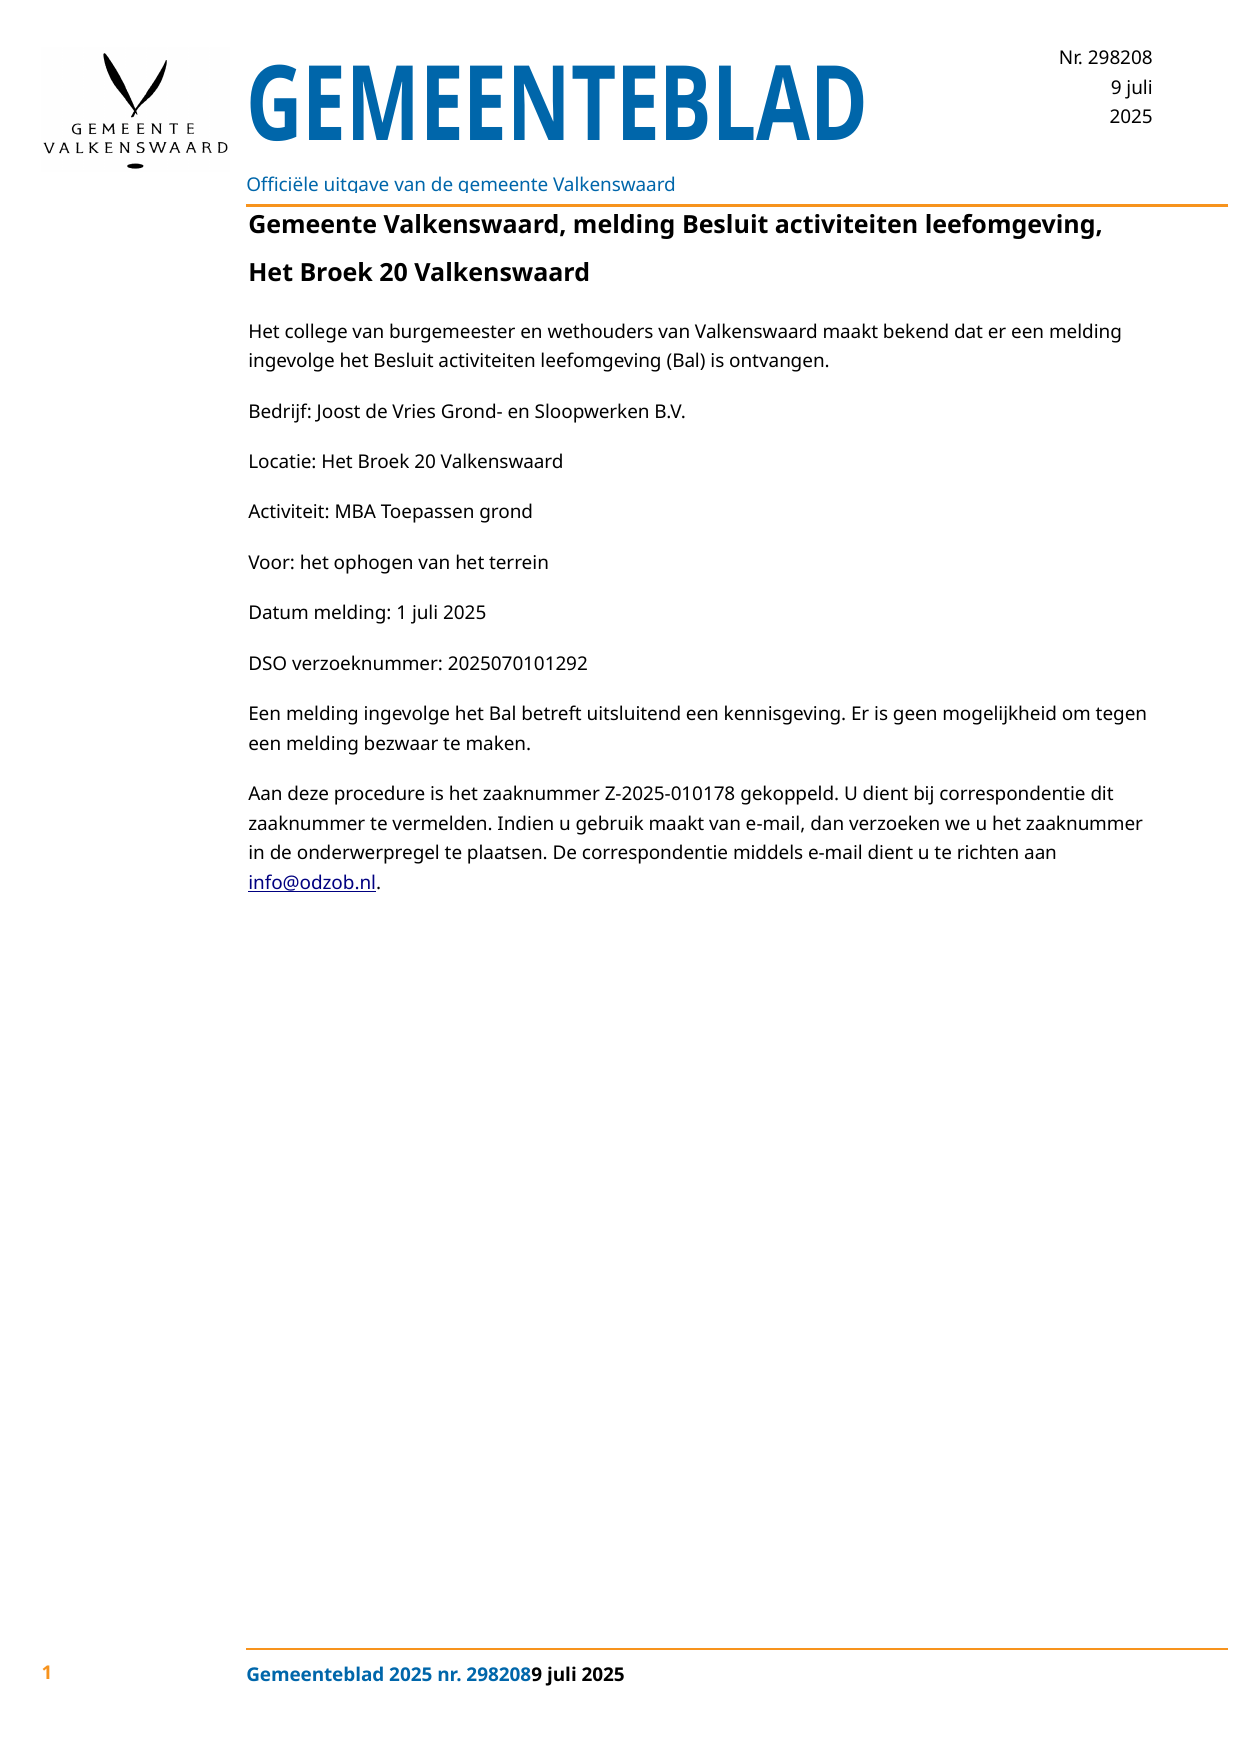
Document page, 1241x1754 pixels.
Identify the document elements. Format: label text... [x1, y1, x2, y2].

text Datum melding: 1 juli 2025 [248, 599, 1152, 625]
text Aan deze procedure is het zaaknummer Z-2025-010178 gekoppeld. U dient bij correspondentie dit zaaknummer te vermelden. Indien u gebruik maakt van e-mail, dan verzoeken we u het zaaknummer in de onderwerpregel te plaatsen. De correspondentie middels e-mail dient u te richten aan info@odzob.nl. [248, 780, 1152, 895]
text Een melding ingevolge het Bal betreft uitsluitend een kennisgeving. Er is geen mogelijkheid om tegen een melding bezwaar te maken. [248, 700, 1152, 756]
text Voor: het ophogen van het terrein [248, 549, 1152, 575]
text Het college van burgemeester en wethouders van Valkenswaard maakt bekend dat er een melding ingevolge het Besluit activiteiten leefomgeving (Bal) is ontvangen. [248, 318, 1152, 373]
text Gemeente Valkenswaard, melding Besluit activiteiten leefomgeving, Het Broek 20 Valkenswaard [248, 207, 1152, 288]
text Locatie: Het Broek 20 Valkenswaard [248, 448, 1152, 474]
text Activiteit: MBA Toepassen grond [248, 499, 1152, 524]
text DSO verzoeknummer: 2025070101292 [248, 650, 1152, 676]
text Bedrijf: Joost de Vries Grond- en Sloopwerken B.V. [248, 398, 1152, 424]
picture [41, 47, 231, 172]
